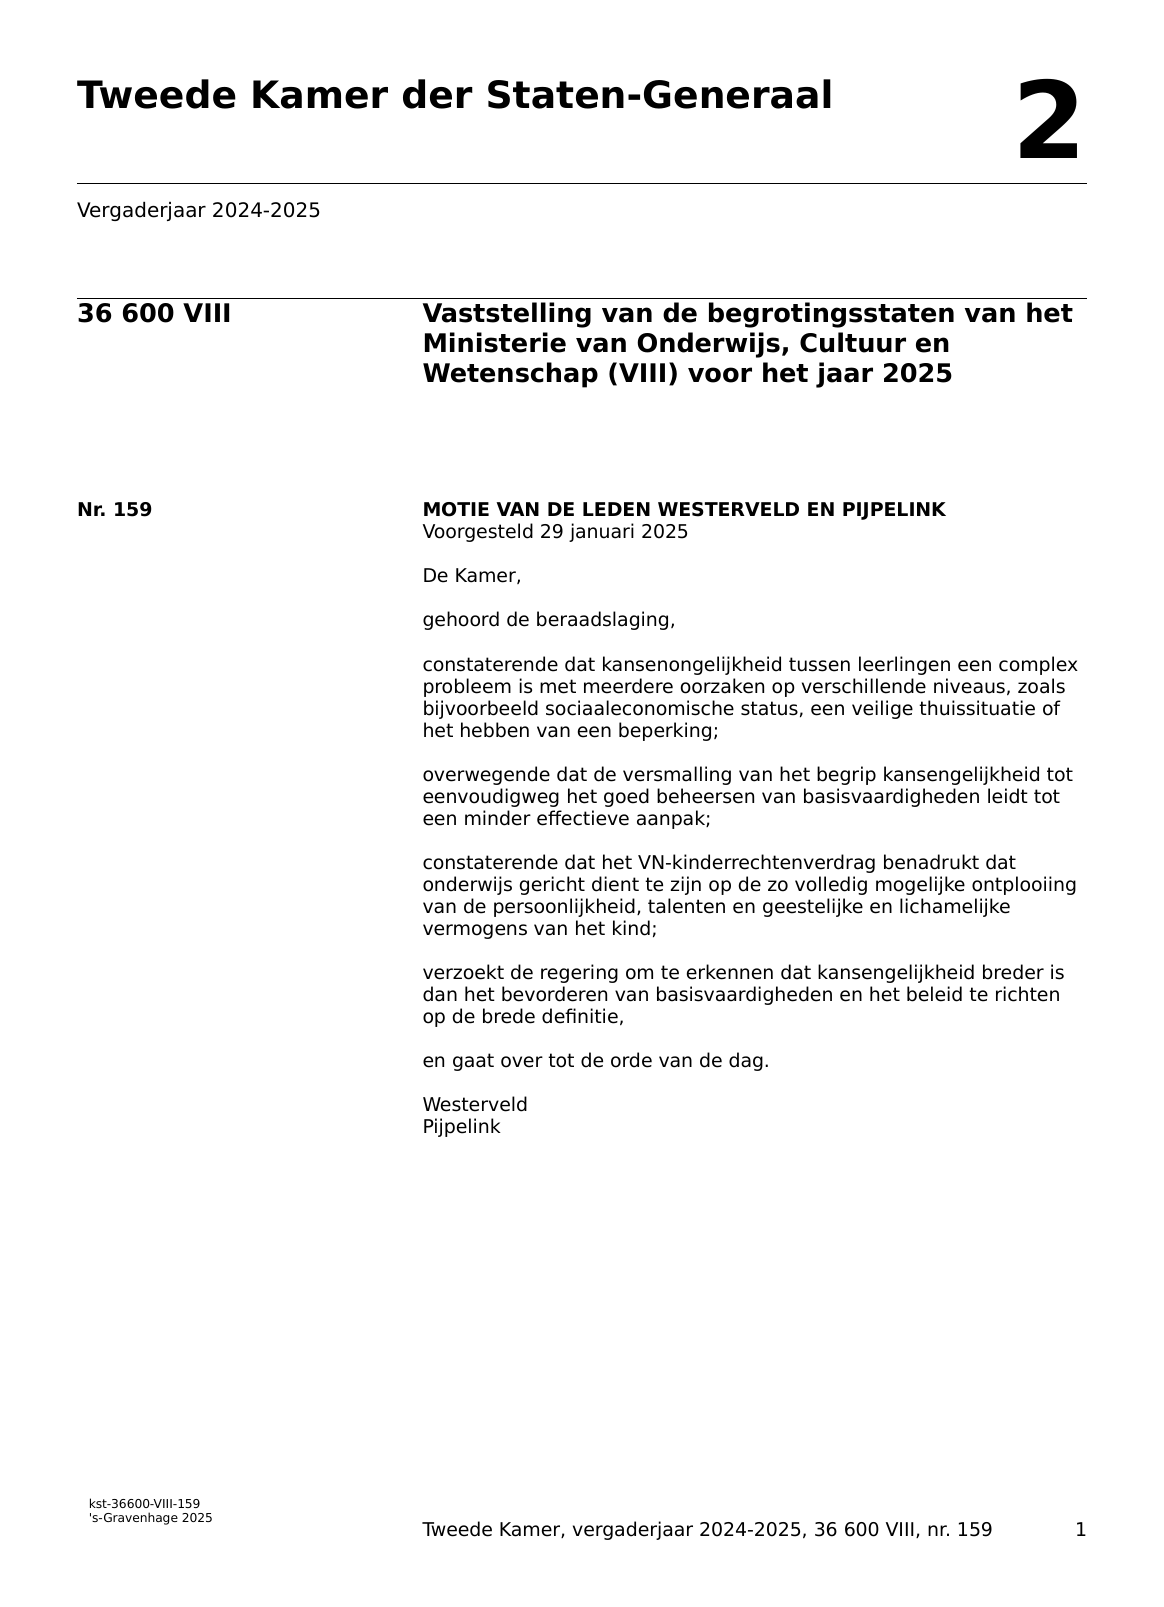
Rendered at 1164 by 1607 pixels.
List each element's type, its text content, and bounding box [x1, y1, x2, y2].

text De Kamer, [422, 565, 1087, 587]
text Westerveld [422, 1094, 1087, 1116]
text constaterende dat kansenongelijkheid tussen leerlingen een complex probleem is met meerdere oorzaken op verschillende niveaus, zoals bijvoorbeeld sociaaleconomische status, een veilige thuissituatie of het hebben van een beperking; [422, 653, 1087, 741]
table_header Tweede Kamer der Staten-Generaal [77, 59, 886, 183]
text kst-36600-VIII-159 [88, 1497, 323, 1511]
table_header 2 [886, 59, 1087, 183]
table_cell Vergaderjaar 2024-2025 [77, 184, 1087, 298]
text en gaat over tot de orde van de dag. [422, 1050, 1087, 1072]
text Pijpelink [422, 1116, 1087, 1138]
text gehoord de beraadslaging, [422, 609, 1087, 631]
subtitle 36 600 VIII Vaststelling van de begrotingsstaten van het Ministerie van Onderwijs, Cultuur en Wetenschap (VIII) voor het jaar 2025 [77, 299, 1087, 388]
text overwegende dat de versmalling van het begrip kansengelijkheid tot eenvoudigweg het goed beheersen van basisvaardigheden leidt tot een minder effectieve aanpak; [422, 764, 1087, 829]
text verzoekt de regering om te erkennen dat kansengelijkheid breder is dan het bevorderen van basisvaardigheden en het beleid te richten op de brede definitie, [422, 962, 1087, 1028]
subtitle Nr. 159 MOTIE VAN DE LEDEN WESTERVELD EN PIJPELINK [77, 499, 1087, 521]
text constaterende dat het VN-kinderrechtenverdrag benadrukt dat onderwijs gericht dient te zijn op de zo volledig mogelijke ontplooiing van de persoonlijkheid, talenten en geestelijke en lichamelijke vermogens van het kind; [422, 852, 1087, 940]
text 's-Gravenhage 2025 [88, 1511, 323, 1525]
text Voorgesteld 29 januari 2025 [422, 521, 1087, 543]
